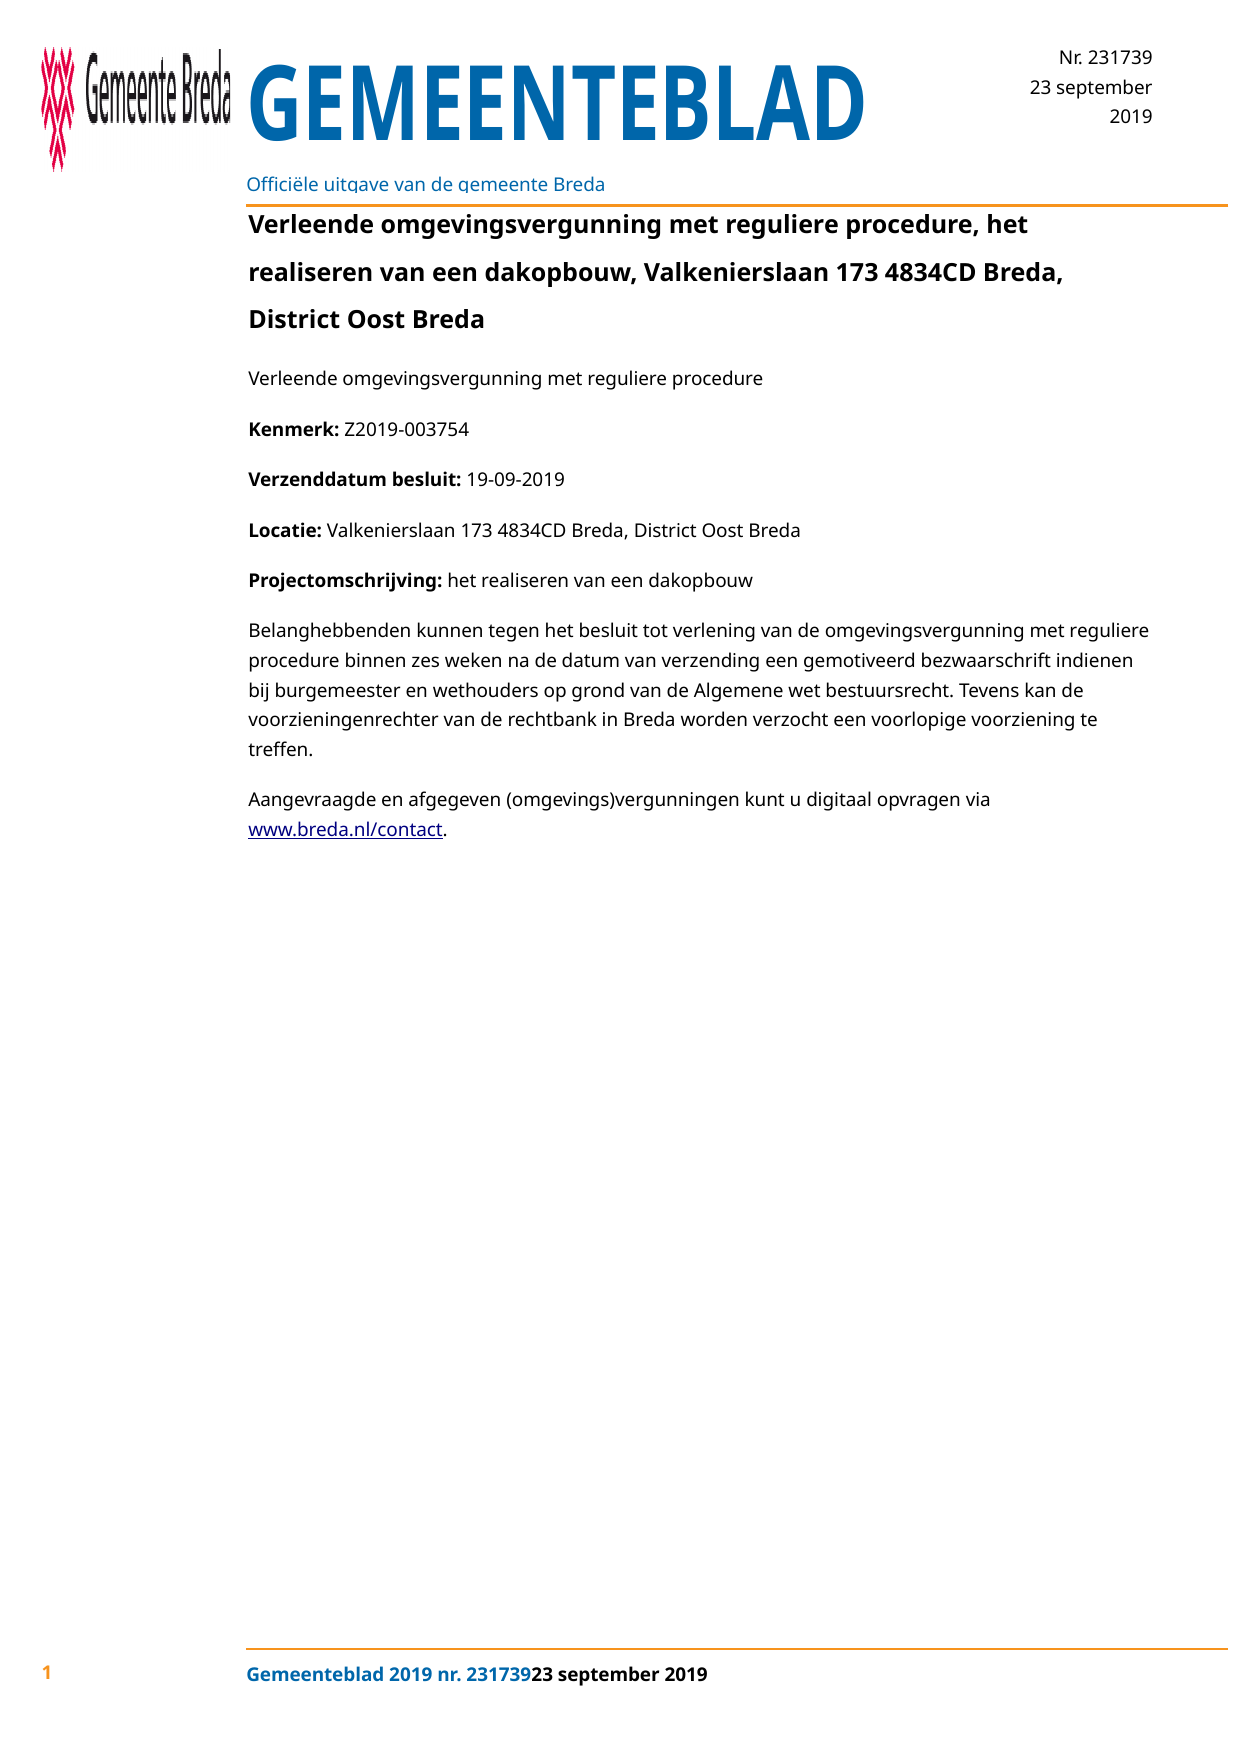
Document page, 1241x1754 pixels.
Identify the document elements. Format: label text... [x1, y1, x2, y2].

text Aangevraagde en afgegeven (omgevings)vergunningen kunt u digitaal opvragen via www.breda.nl/contact. [248, 786, 1152, 842]
text Verleende omgevingsvergunning met reguliere procedure [248, 366, 1152, 391]
text Kenmerk: Z2019-003754 [248, 416, 1152, 442]
text Verleende omgevingsvergunning met reguliere procedure, het realiseren van een dakopbouw, Valkenierslaan 173 4834CD Breda, District Oost Breda [248, 207, 1152, 336]
picture [41, 47, 231, 172]
text Projectomschrijving: het realiseren van een dakopbouw [248, 567, 1152, 593]
text Verzenddatum besluit: 19-09-2019 [248, 466, 1152, 492]
text Belanghebbenden kunnen tegen het besluit tot verlening van de omgevingsvergunning met reguliere procedure binnen zes weken na de datum van verzending een gemotiveerd bezwaarschrift indienen bij burgemeester en wethouders op grond van de Algemene wet bestuursrecht. Tevens kan de voorzieningenrechter van de rechtbank in Breda worden verzocht een voorlopige voorziening te treffen. [248, 618, 1152, 762]
text Locatie: Valkenierslaan 173 4834CD Breda, District Oost Breda [248, 517, 1152, 542]
